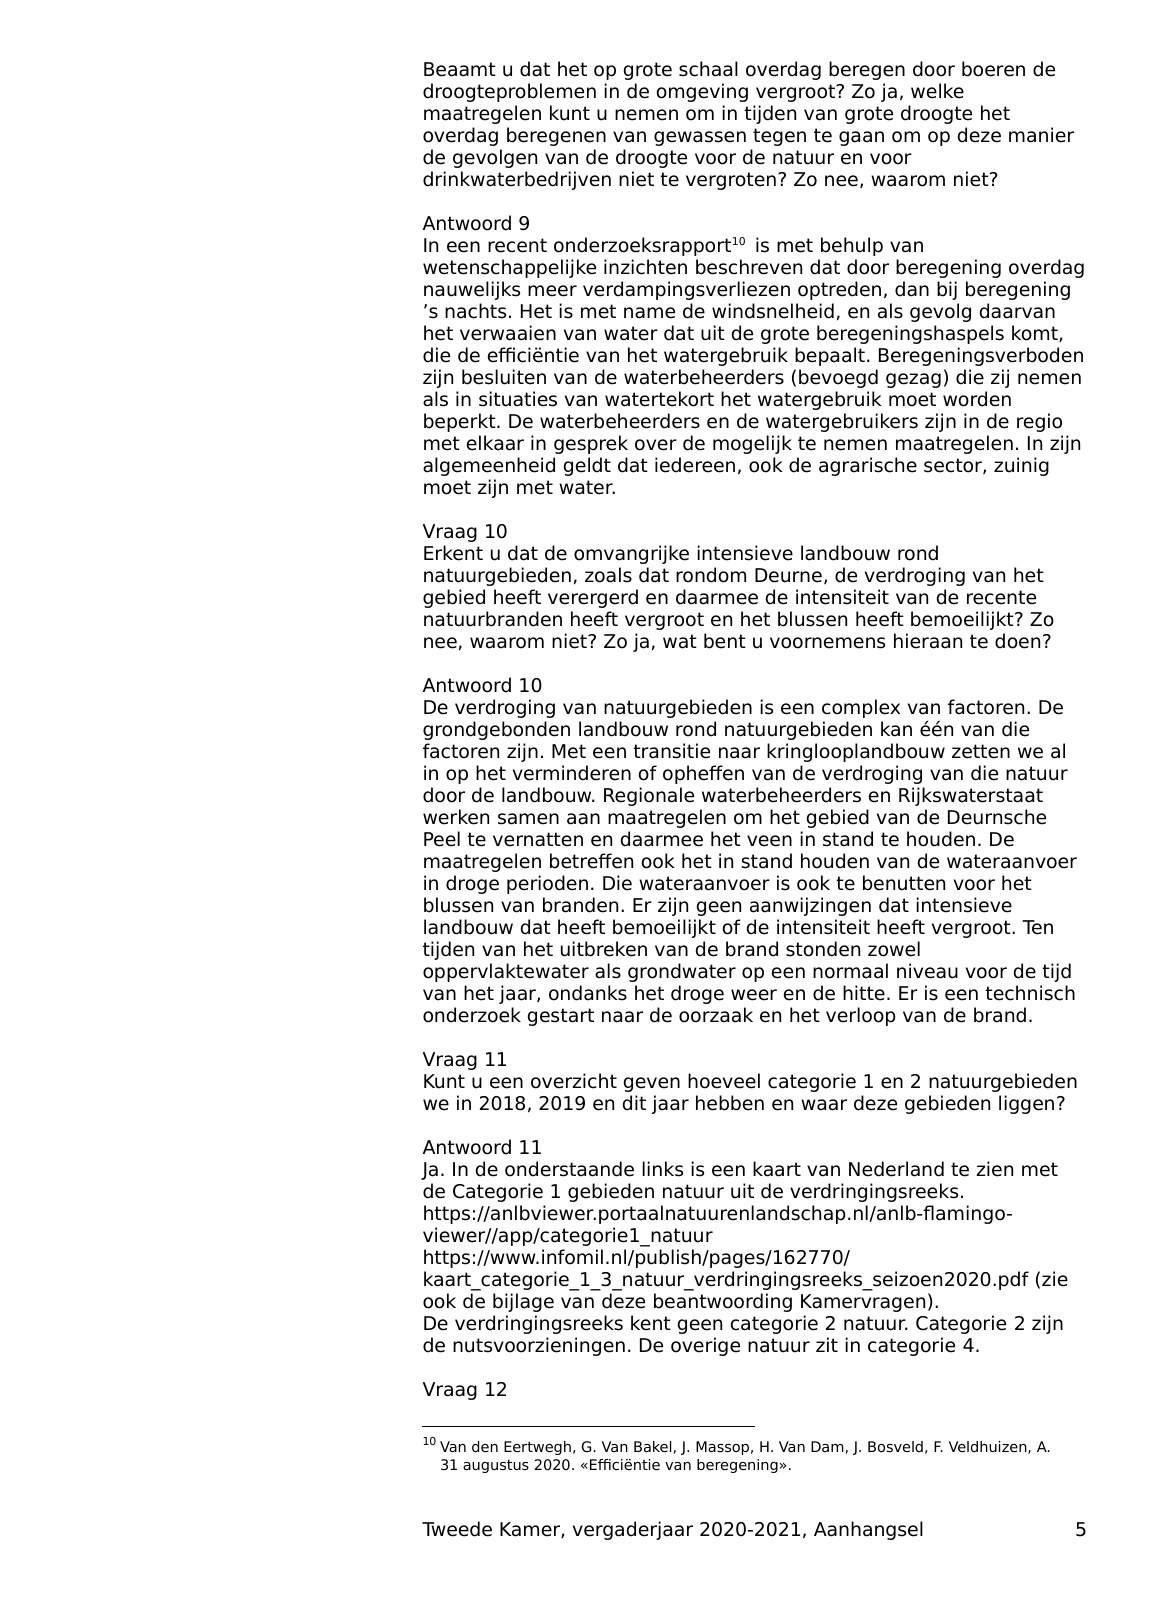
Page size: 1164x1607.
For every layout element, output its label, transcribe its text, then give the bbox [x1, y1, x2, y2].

text Beaamt u dat het op grote schaal overdag beregen door boeren de droogteproblemen in de omgeving vergroot? Zo ja, welke maatregelen kunt u nemen om in tijden van grote droogte het overdag beregenen van gewassen tegen te gaan om op deze manier de gevolgen van de droogte voor de natuur en voor drinkwaterbedrijven niet te vergroten? Zo nee, waarom niet? [422, 59, 1087, 191]
text De verdroging van natuurgebieden is een complex van factoren. De grondgebonden landbouw rond natuurgebieden kan één van die factoren zijn. Met een transitie naar kringlooplandbouw zetten we al in op het verminderen of opheffen van de verdroging van die natuur door de landbouw. Regionale waterbeheerders en Rijkswaterstaat werken samen aan maatregelen om het gebied van de Deurnsche Peel te vernatten en daarmee het veen in stand te houden. De maatregelen betreffen ook het in stand houden van de wateraanvoer in droge perioden. Die wateraanvoer is ook te benutten voor het blussen van branden. Er zijn geen aanwijzingen dat intensieve landbouw dat heeft bemoeilijkt of de intensiteit heeft vergroot. Ten tijden van het uitbreken van de brand stonden zowel oppervlaktewater als grondwater op een normaal niveau voor de tijd van het jaar, ondanks het droge weer en de hitte. Er is een technisch onderzoek gestart naar de oorzaak en het verloop van de brand. [422, 697, 1087, 1027]
text De verdringingsreeks kent geen categorie 2 natuur. Categorie 2 zijn de nutsvoorzieningen. De overige natuur zit in categorie 4. [422, 1313, 1087, 1357]
text Erkent u dat de omvangrijke intensieve landbouw rond natuurgebieden, zoals dat rondom Deurne, de verdroging van het gebied heeft verergerd en daarmee de intensiteit van de recente natuurbranden heeft vergroot en het blussen heeft bemoeilijkt? Zo nee, waarom niet? Zo ja, wat bent u voornemens hieraan te doen? [422, 543, 1087, 653]
text Van den Eertwegh, G. Van Bakel, J. Massop, H. Van Dam, J. Bosveld, F. Veldhuizen, A. 31 augustus 2020. «Efficiëntie van beregening». [422, 1435, 1087, 1474]
text Vraag 10 [422, 521, 1087, 543]
text Vraag 12 [422, 1379, 1087, 1401]
text Antwoord 11 [422, 1137, 1087, 1159]
text Antwoord 10 [422, 675, 1087, 697]
text In een recent onderzoeksrapport is met behulp van wetenschappelijke inzichten beschreven dat door beregening overdag nauwelijks meer verdampingsverliezen optreden, dan bij beregening ’s nachts. Het is met name de windsnelheid, en als gevolg daarvan het verwaaien van water dat uit de grote beregeningshaspels komt, die de efficiëntie van het watergebruik bepaalt. Beregeningsverboden zijn besluiten van de waterbeheerders (bevoegd gezag) die zij nemen als in situaties van watertekort het watergebruik moet worden beperkt. De waterbeheerders en de watergebruikers zijn in de regio met elkaar in gesprek over de mogelijk te nemen maatregelen. In zijn algemeenheid geldt dat iedereen, ook de agrarische sector, zuinig moet zijn met water. [422, 235, 1087, 499]
text Antwoord 9 [422, 213, 1087, 235]
text Ja. In de onderstaande links is een kaart van Nederland te zien met de Categorie 1 gebieden natuur uit de verdringingsreeks. [422, 1159, 1087, 1203]
text Vraag 11 [422, 1049, 1087, 1071]
text https://anlbviewer.portaalnatuurenlandschap.nl/anlb-flamingo-viewer//app/categorie1_natuur [422, 1203, 1087, 1247]
text Kunt u een overzicht geven hoeveel categorie 1 en 2 natuurgebieden we in 2018, 2019 en dit jaar hebben en waar deze gebieden liggen? [422, 1071, 1087, 1115]
text https://www.infomil.nl/publish/pages/162770/kaart_categorie_1_3_natuur_verdringingsreeks_seizoen2020.pdf (zie ook de bijlage van deze beantwoording Kamervragen). [422, 1247, 1087, 1313]
